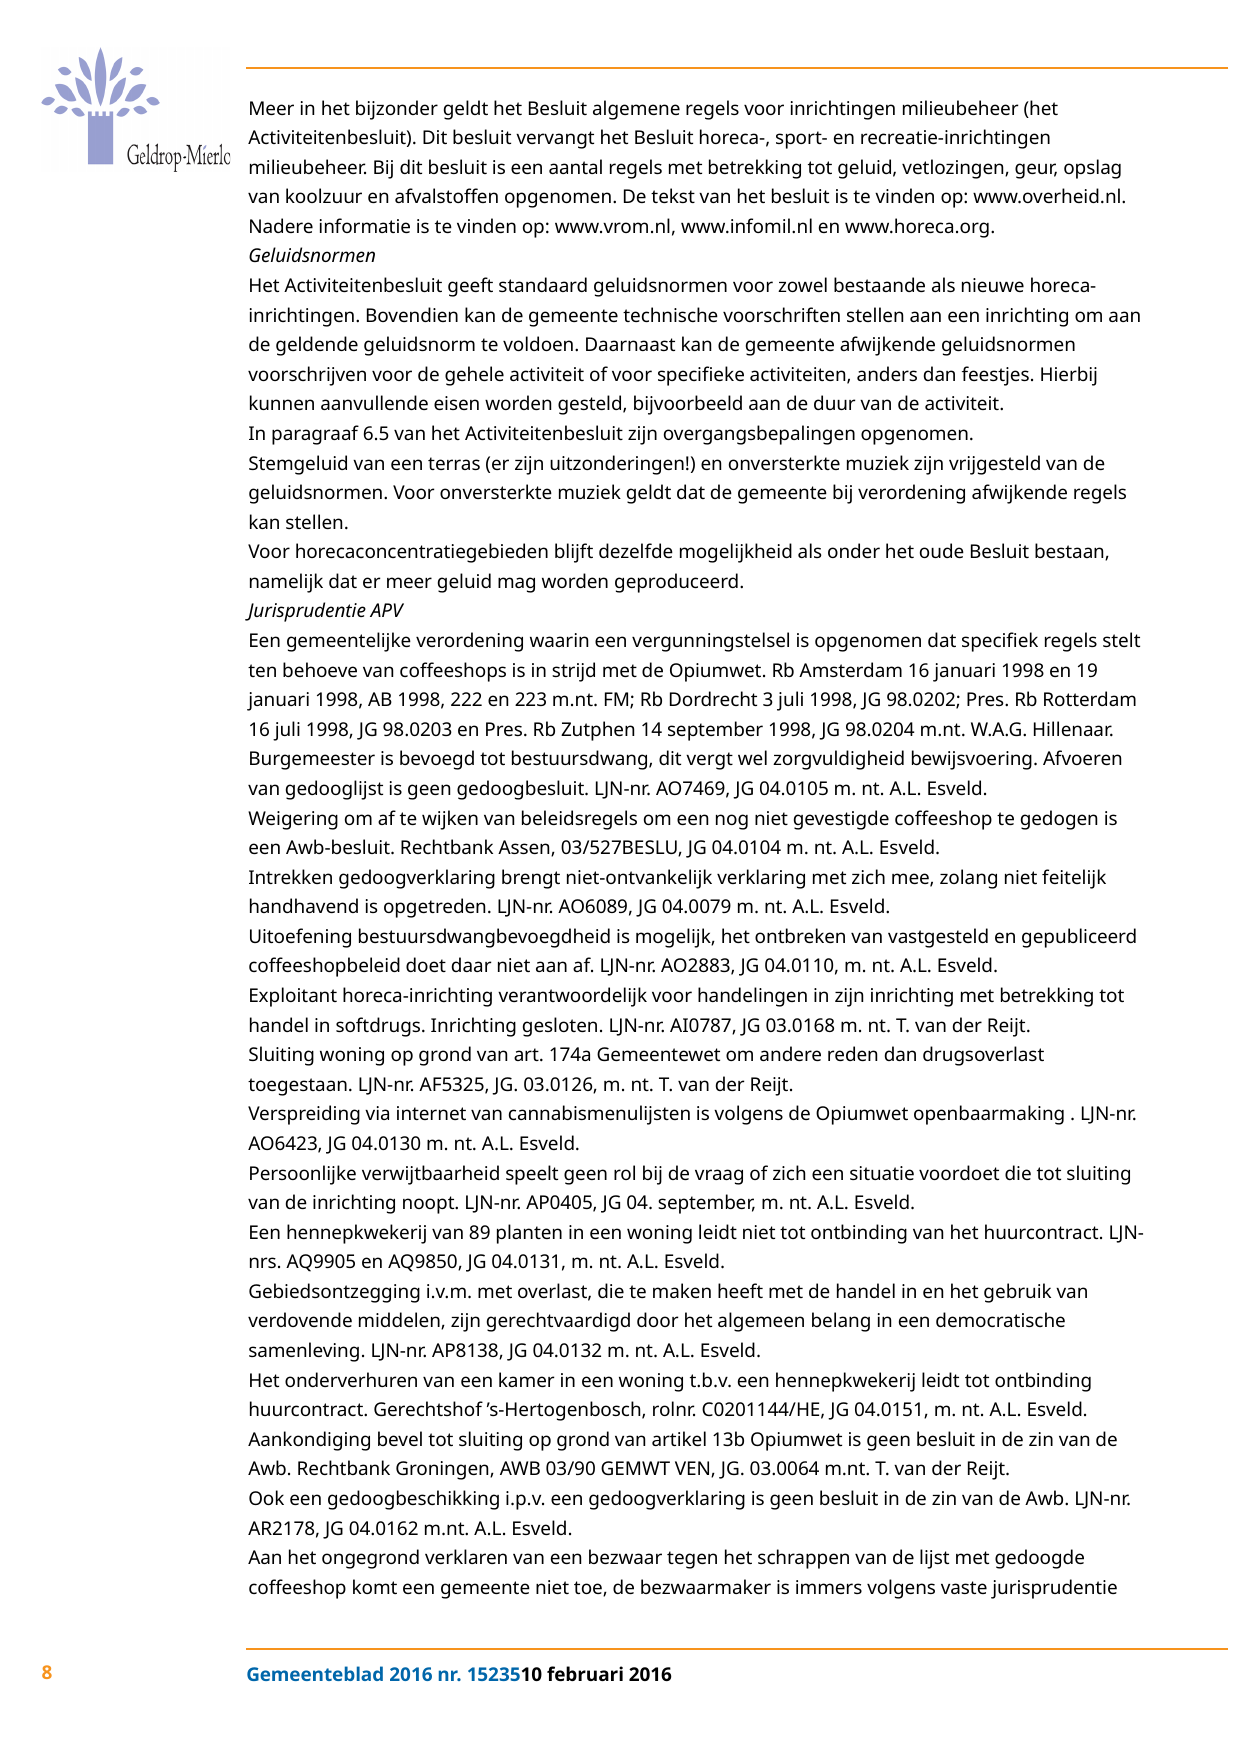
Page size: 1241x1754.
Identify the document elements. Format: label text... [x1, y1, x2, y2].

text Persoonlijke verwijtbaarheid speelt geen rol bij de vraag of zich een situatie voordoet die tot sluiting van de inrichting noopt. LJN-nr. AP0405, JG 04. september, m. nt. A.L. Esveld. [248, 1160, 1152, 1215]
text Jurisprudentie APV [248, 598, 1152, 623]
text Weigering om af te wijken van beleidsregels om een nog niet gevestigde coffeeshop te gedogen is een Awb-besluit. Rechtbank Assen, 03/527BESLU, JG 04.0104 m. nt. A.L. Esveld. [248, 805, 1152, 860]
text Een gemeentelijke verordening waarin een vergunningstelsel is opgenomen dat specifiek regels stelt ten behoeve van coffeeshops is in strijd met de Opiumwet. Rb Amsterdam 16 januari 1998 en 19 januari 1998, AB 1998, 222 en 223 m.nt. FM; Rb Dordrecht 3 juli 1998, JG 98.0202; Pres. Rb Rotterdam 16 juli 1998, JG 98.0203 en Pres. Rb Zutphen 14 september 1998, JG 98.0204 m.nt. W.A.G. Hillenaar. [248, 627, 1152, 742]
text Uitoefening bestuursdwangbevoegdheid is mogelijk, het ontbreken van vastgesteld en gepubliceerd coffeeshopbeleid doet daar niet aan af. LJN-nr. AO2883, JG 04.0110, m. nt. A.L. Esveld. [248, 923, 1152, 978]
text Meer in het bijzonder geldt het Besluit algemene regels voor inrichtingen milieubeheer (het Activiteitenbesluit). Dit besluit vervangt het Besluit horeca-, sport- en recreatie-inrichtingen milieubeheer. Bij dit besluit is een aantal regels met betrekking tot geluid, vetlozingen, geur, opslag van koolzuur en afvalstoffen opgenomen. De tekst van het besluit is te vinden op: www.overheid.nl. Nadere informatie is te vinden op: www.vrom.nl, www.infomil.nl en www.horeca.org. [248, 95, 1152, 239]
text Ook een gedoogbeschikking i.p.v. een gedoogverklaring is geen besluit in de zin van de Awb. LJN-nr. AR2178, JG 04.0162 m.nt. A.L. Esveld. [248, 1485, 1152, 1541]
text Sluiting woning op grond van art. 174a Gemeentewet om andere reden dan drugsoverlast toegestaan. LJN-nr. AF5325, JG. 03.0126, m. nt. T. van der Reijt. [248, 1041, 1152, 1097]
text Aan het ongegrond verklaren van een bezwaar tegen het schrappen van de lijst met gedoogde coffeeshop komt een gemeente niet toe, de bezwaarmaker is immers volgens vaste jurisprudentie [248, 1544, 1152, 1600]
text Het Activiteitenbesluit geeft standaard geluidsnormen voor zowel bestaande als nieuwe horeca-inrichtingen. Bovendien kan de gemeente technische voorschriften stellen aan een inrichting om aan de geldende geluidsnorm te voldoen. Daarnaast kan de gemeente afwijkende geluidsnormen voorschrijven voor de gehele activiteit of voor specifieke activiteiten, anders dan feestjes. Hierbij kunnen aanvullende eisen worden gesteld, bijvoorbeeld aan de duur van de activiteit. [248, 272, 1152, 416]
text Burgemeester is bevoegd tot bestuursdwang, dit vergt wel zorgvuldigheid bewijsvoering. Afvoeren van gedooglijst is geen gedoogbesluit. LJN-nr. AO7469, JG 04.0105 m. nt. A.L. Esveld. [248, 746, 1152, 801]
text Gebiedsontzegging i.v.m. met overlast, die te maken heeft met de handel in en het gebruik van verdovende middelen, zijn gerechtvaardigd door het algemeen belang in een democratische samenleving. LJN-nr. AP8138, JG 04.0132 m. nt. A.L. Esveld. [248, 1278, 1152, 1363]
text Exploitant horeca-inrichting verantwoordelijk voor handelingen in zijn inrichting met betrekking tot handel in softdrugs. Inrichting gesloten. LJN-nr. AI0787, JG 03.0168 m. nt. T. van der Reijt. [248, 982, 1152, 1038]
text Verspreiding via internet van cannabismenulijsten is volgens de Opiumwet openbaarmaking . LJN-nr. AO6423, JG 04.0130 m. nt. A.L. Esveld. [248, 1101, 1152, 1156]
text Voor horecaconcentratiegebieden blijft dezelfde mogelijkheid als onder het oude Besluit bestaan, namelijk dat er meer geluid mag worden geproduceerd. [248, 538, 1152, 594]
text Geluidsnormen [248, 243, 1152, 268]
text Stemgeluid van een terras (er zijn uitzonderingen!) en onversterkte muziek zijn vrijgesteld van de geluidsnormen. Voor onversterkte muziek geldt dat de gemeente bij verordening afwijkende regels kan stellen. [248, 450, 1152, 535]
text In paragraaf 6.5 van het Activiteitenbesluit zijn overgangsbepalingen opgenomen. [248, 420, 1152, 446]
text Het onderverhuren van een kamer in een woning t.b.v. een hennepkwekerij leidt tot ontbinding huurcontract. Gerechtshof ’s-Hertogenbosch, rolnr. C0201144/HE, JG 04.0151, m. nt. A.L. Esveld. [248, 1367, 1152, 1422]
text Een hennepkwekerij van 89 planten in een woning leidt niet tot ontbinding van het huurcontract. LJN-nrs. AQ9905 en AQ9850, JG 04.0131, m. nt. A.L. Esveld. [248, 1219, 1152, 1274]
picture [41, 47, 231, 172]
text Aankondiging bevel tot sluiting op grond van artikel 13b Opiumwet is geen besluit in de zin van de Awb. Rechtbank Groningen, AWB 03/90 GEMWT VEN, JG. 03.0064 m.nt. T. van der Reijt. [248, 1426, 1152, 1481]
text Intrekken gedoogverklaring brengt niet-ontvankelijk verklaring met zich mee, zolang niet feitelijk handhavend is opgetreden. LJN-nr. AO6089, JG 04.0079 m. nt. A.L. Esveld. [248, 864, 1152, 919]
